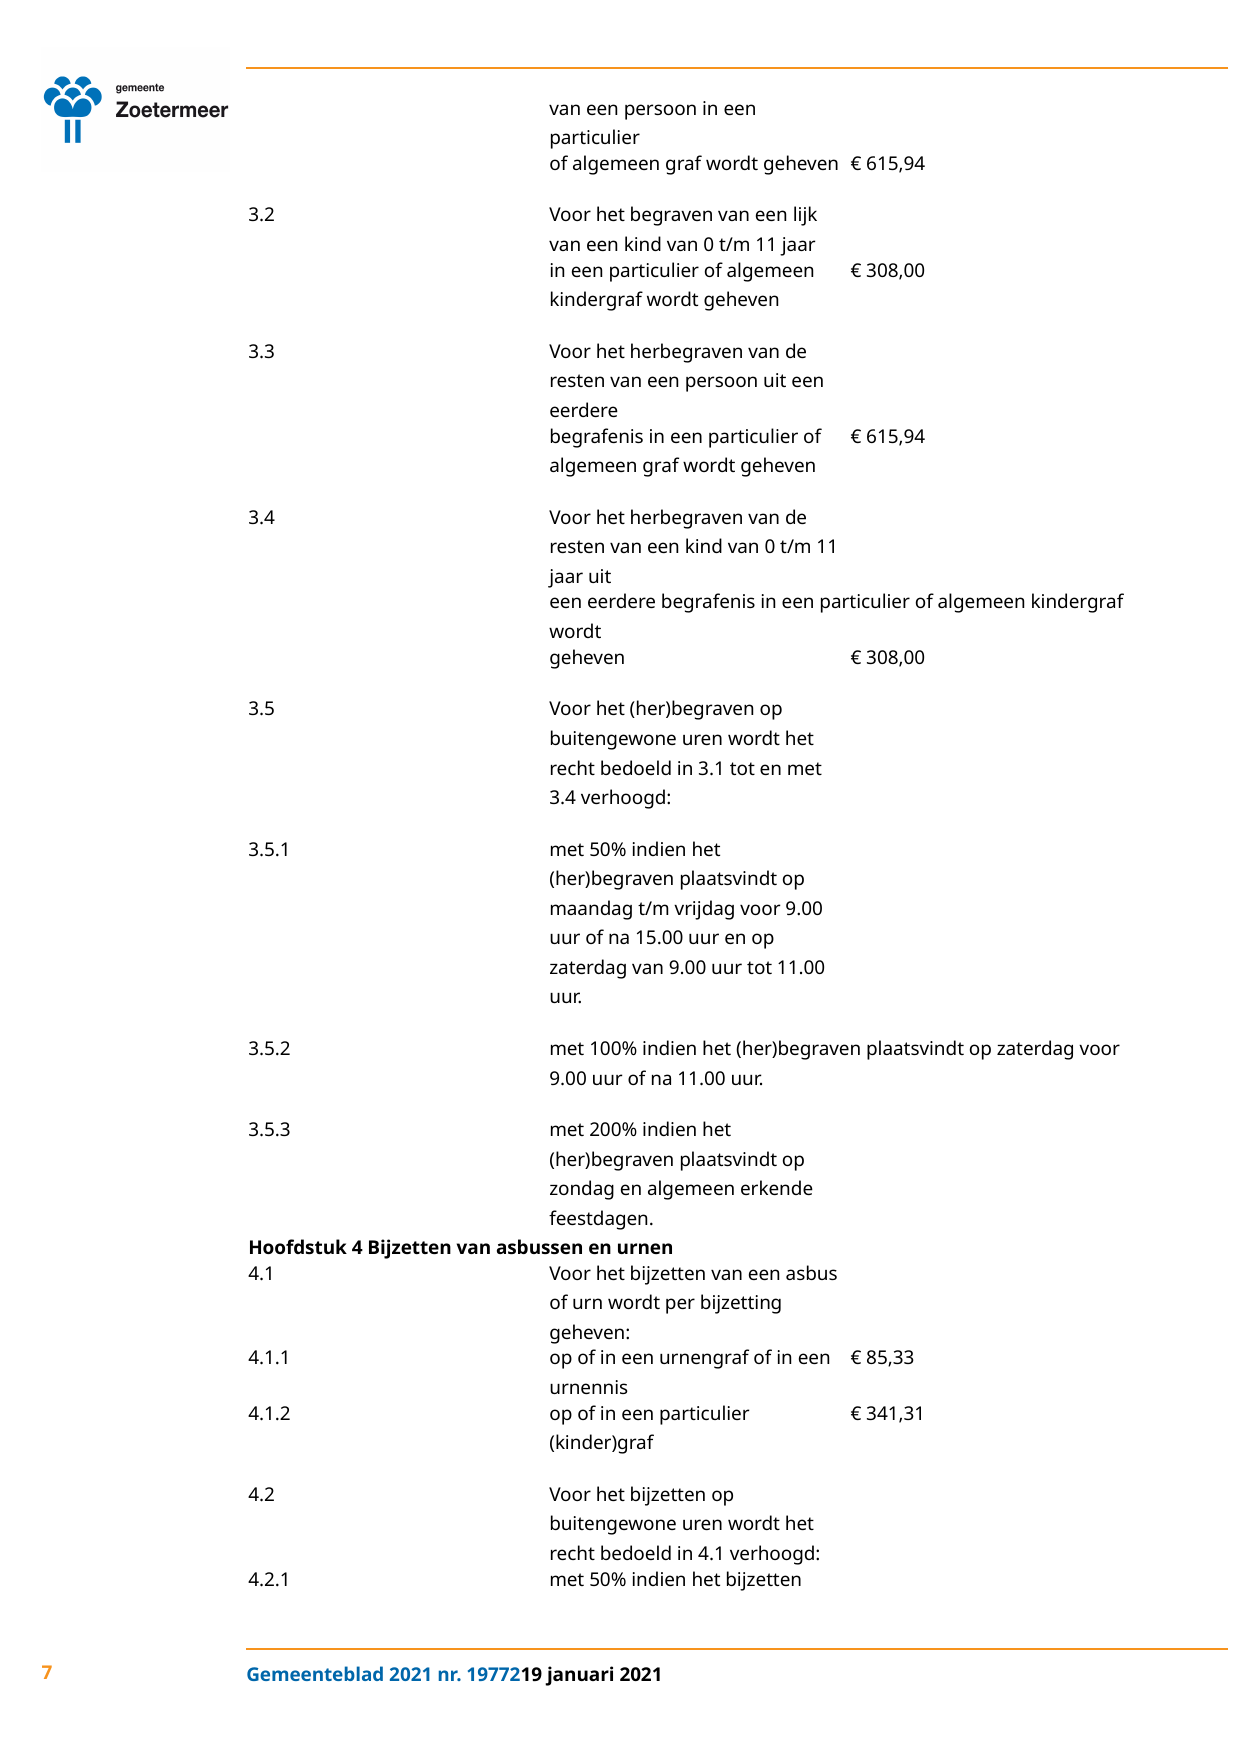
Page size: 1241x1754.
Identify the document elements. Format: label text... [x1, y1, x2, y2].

table_cell [850, 312, 1152, 338]
table_cell 3.2 [248, 202, 549, 257]
table_cell in een particulier of algemeen kindergraf wordt geheven [549, 257, 850, 312]
table_cell 3.4 [248, 504, 549, 589]
table_cell [850, 670, 1152, 696]
table_cell 3.5.2 [248, 1035, 549, 1090]
table_cell Voor het herbegraven van de resten van een kind van 0 t/m 11 jaar uit [549, 504, 850, 589]
table_cell [248, 423, 549, 478]
table_cell [850, 1455, 1152, 1481]
table_cell [850, 176, 1152, 202]
table_cell [248, 95, 549, 150]
table_cell begrafenis in een particulier of algemeen graf wordt geheven [549, 423, 850, 478]
table_cell [248, 1455, 549, 1481]
table_cell [850, 202, 1152, 257]
table_cell met 200% indien het (her)begraven plaatsvindt op zondag en algemeen erkende feestdagen. [549, 1116, 850, 1231]
table_cell [850, 95, 1152, 150]
table_cell [850, 1116, 1152, 1231]
table_cell Voor het herbegraven van de resten van een persoon uit een eerdere [549, 338, 850, 423]
table_cell [248, 644, 549, 670]
table_cell € 615,94 [850, 423, 1152, 478]
table_cell geheven [549, 644, 850, 670]
table_cell [248, 257, 549, 312]
table_cell € 85,33 [850, 1345, 1152, 1400]
table_cell [850, 1090, 1152, 1116]
table_cell [248, 589, 549, 644]
table_cell of algemeen graf wordt geheven [549, 150, 850, 176]
table_cell [549, 478, 850, 504]
table_header Hoofdstuk 4 Bijzetten van asbussen en urnen [248, 1234, 850, 1260]
table_cell op of in een particulier (kinder)graf [549, 1400, 850, 1455]
table_cell [248, 150, 549, 176]
table_cell met 100% indien het (her)begraven plaatsvindt op zaterdag voor 9.00 uur of na 11.00 uur. [549, 1035, 1152, 1090]
table_cell Voor het bijzetten op buitengewone uren wordt het recht bedoeld in 4.1 verhoogd: [549, 1481, 850, 1566]
table_cell 4.1.2 [248, 1400, 549, 1455]
table_cell [248, 478, 549, 504]
table_cell [549, 670, 850, 696]
table_cell 4.2 [248, 1481, 549, 1566]
picture [41, 47, 231, 172]
table_cell [549, 1009, 850, 1035]
table_cell [549, 1455, 850, 1481]
table_cell [850, 338, 1152, 423]
table_cell 3.5.1 [248, 836, 549, 1009]
table_cell 4.2.1 [248, 1566, 549, 1592]
table_cell € 615,94 [850, 150, 1152, 176]
table_cell [850, 836, 1152, 1009]
table_cell 4.1.1 [248, 1345, 549, 1400]
table_cell € 308,00 [850, 644, 1152, 670]
table_cell [850, 696, 1152, 810]
table_cell Voor het bijzetten van een asbus of urn wordt per bijzetting geheven: [549, 1260, 850, 1344]
table_cell [248, 1090, 549, 1116]
table_cell 3.5.3 [248, 1116, 549, 1231]
table_cell € 308,00 [850, 257, 1152, 312]
table_cell 3.5 [248, 696, 549, 810]
table_cell van een persoon in een particulier [549, 95, 850, 150]
table_cell [850, 1260, 1152, 1344]
table_cell [549, 312, 850, 338]
table_cell Voor het (her)begraven op buitengewone uren wordt het recht bedoeld in 3.1 tot en met 3.4 verhoogd: [549, 696, 850, 810]
table_cell [850, 1481, 1152, 1566]
table_cell Voor het begraven van een lijk van een kind van 0 t/m 11 jaar [549, 202, 850, 257]
table_cell op of in een urnengraf of in een urnennis [549, 1345, 850, 1400]
table_cell [850, 810, 1152, 836]
table_cell met 50% indien het bijzetten [549, 1566, 850, 1592]
table_cell [248, 1009, 549, 1035]
table_cell [248, 176, 549, 202]
table_cell [850, 1009, 1152, 1035]
table_cell [549, 1090, 850, 1116]
table_header [850, 1234, 1152, 1260]
table_cell met 50% indien het (her)begraven plaatsvindt op maandag t/m vrijdag voor 9.00 uur of na 15.00 uur en op zaterdag van 9.00 uur tot 11.00 uur. [549, 836, 850, 1009]
table_cell [549, 176, 850, 202]
table_cell 3.3 [248, 338, 549, 423]
table_cell € 341,31 [850, 1400, 1152, 1455]
table_cell [248, 312, 549, 338]
table_cell [850, 504, 1152, 589]
table_cell 4.1 [248, 1260, 549, 1344]
table_cell [248, 810, 549, 836]
table_cell [850, 478, 1152, 504]
table_cell [248, 670, 549, 696]
table_cell [549, 810, 850, 836]
table_cell [850, 1566, 1152, 1592]
table_cell een eerdere begrafenis in een particulier of algemeen kindergraf wordt [549, 589, 1152, 644]
